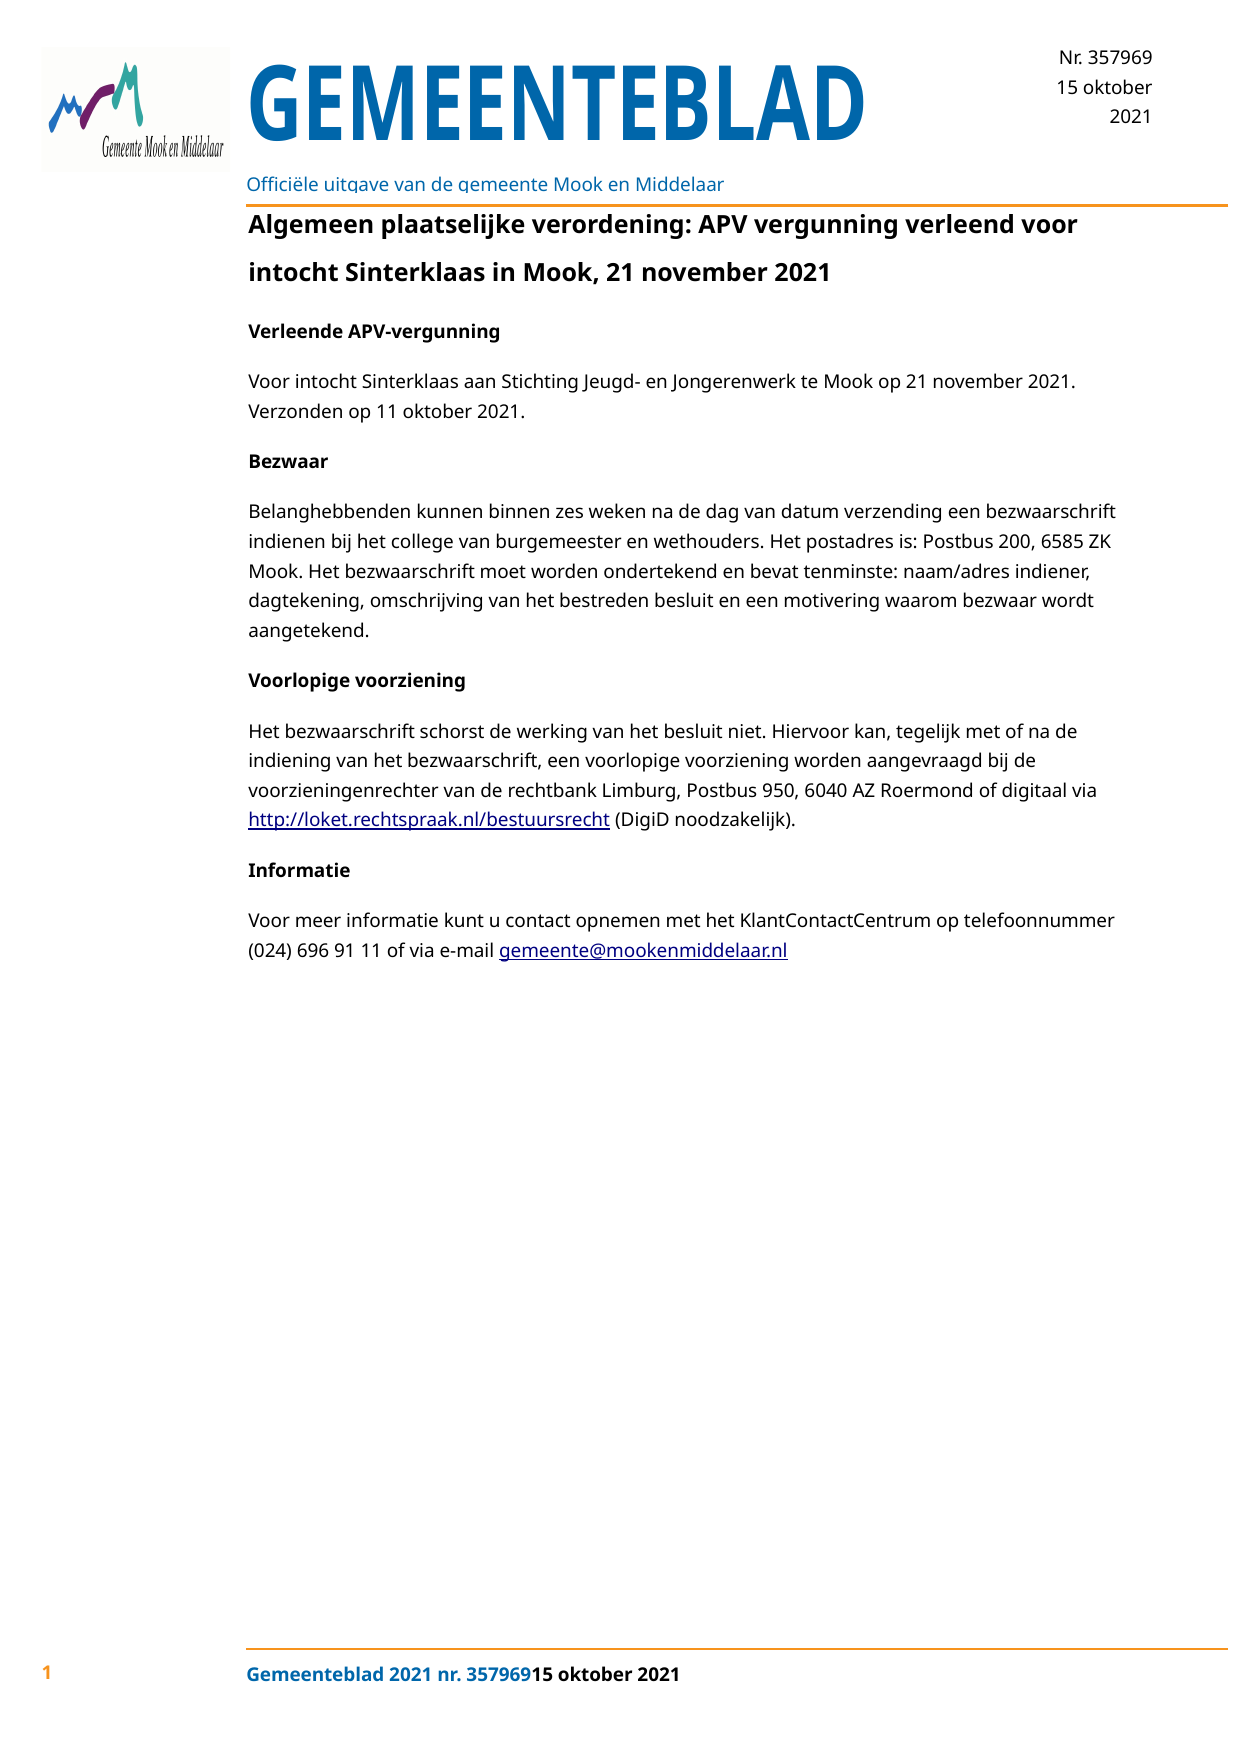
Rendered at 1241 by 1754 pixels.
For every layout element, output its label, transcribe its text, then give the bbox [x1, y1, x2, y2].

picture [41, 47, 231, 172]
text Belanghebbenden kunnen binnen zes weken na de dag van datum verzending een bezwaarschrift indienen bij het college van burgemeester en wethouders. Het postadres is: Postbus 200, 6585 ZK Mook. Het bezwaarschrift moet worden ondertekend en bevat tenminste: naam/adres indiener, dagtekening, omschrijving van het bestreden besluit en een motivering waarom bezwaar wordt aangetekend. [248, 499, 1152, 643]
text Voor meer informatie kunt u contact opnemen met het KlantContactCentrum op telefoonnummer (024) 696 91 11 of via e-mail gemeente@mookenmiddelaar.nl [248, 907, 1152, 963]
text Algemeen plaatselijke verordening: APV vergunning verleend voor intocht Sinterklaas in Mook, 21 november 2021 [248, 207, 1152, 288]
text Bezwaar [248, 448, 1152, 474]
text Voorlopige voorziening [248, 667, 1152, 693]
text Voor intocht Sinterklaas aan Stichting Jeugd- en Jongerenwerk te Mook op 21 november 2021. Verzonden op 11 oktober 2021. [248, 368, 1152, 424]
text Verleende APV-vergunning [248, 318, 1152, 344]
text Informatie [248, 857, 1152, 883]
text Het bezwaarschrift schorst de werking van het besluit niet. Hiervoor kan, tegelijk met of na de indiening van het bezwaarschrift, een voorlopige voorziening worden aangevraagd bij de voorzieningenrechter van de rechtbank Limburg, Postbus 950, 6040 AZ Roermond of digitaal via http://loket.rechtspraak.nl/bestuursrecht (DigiD noodzakelijk). [248, 718, 1152, 832]
